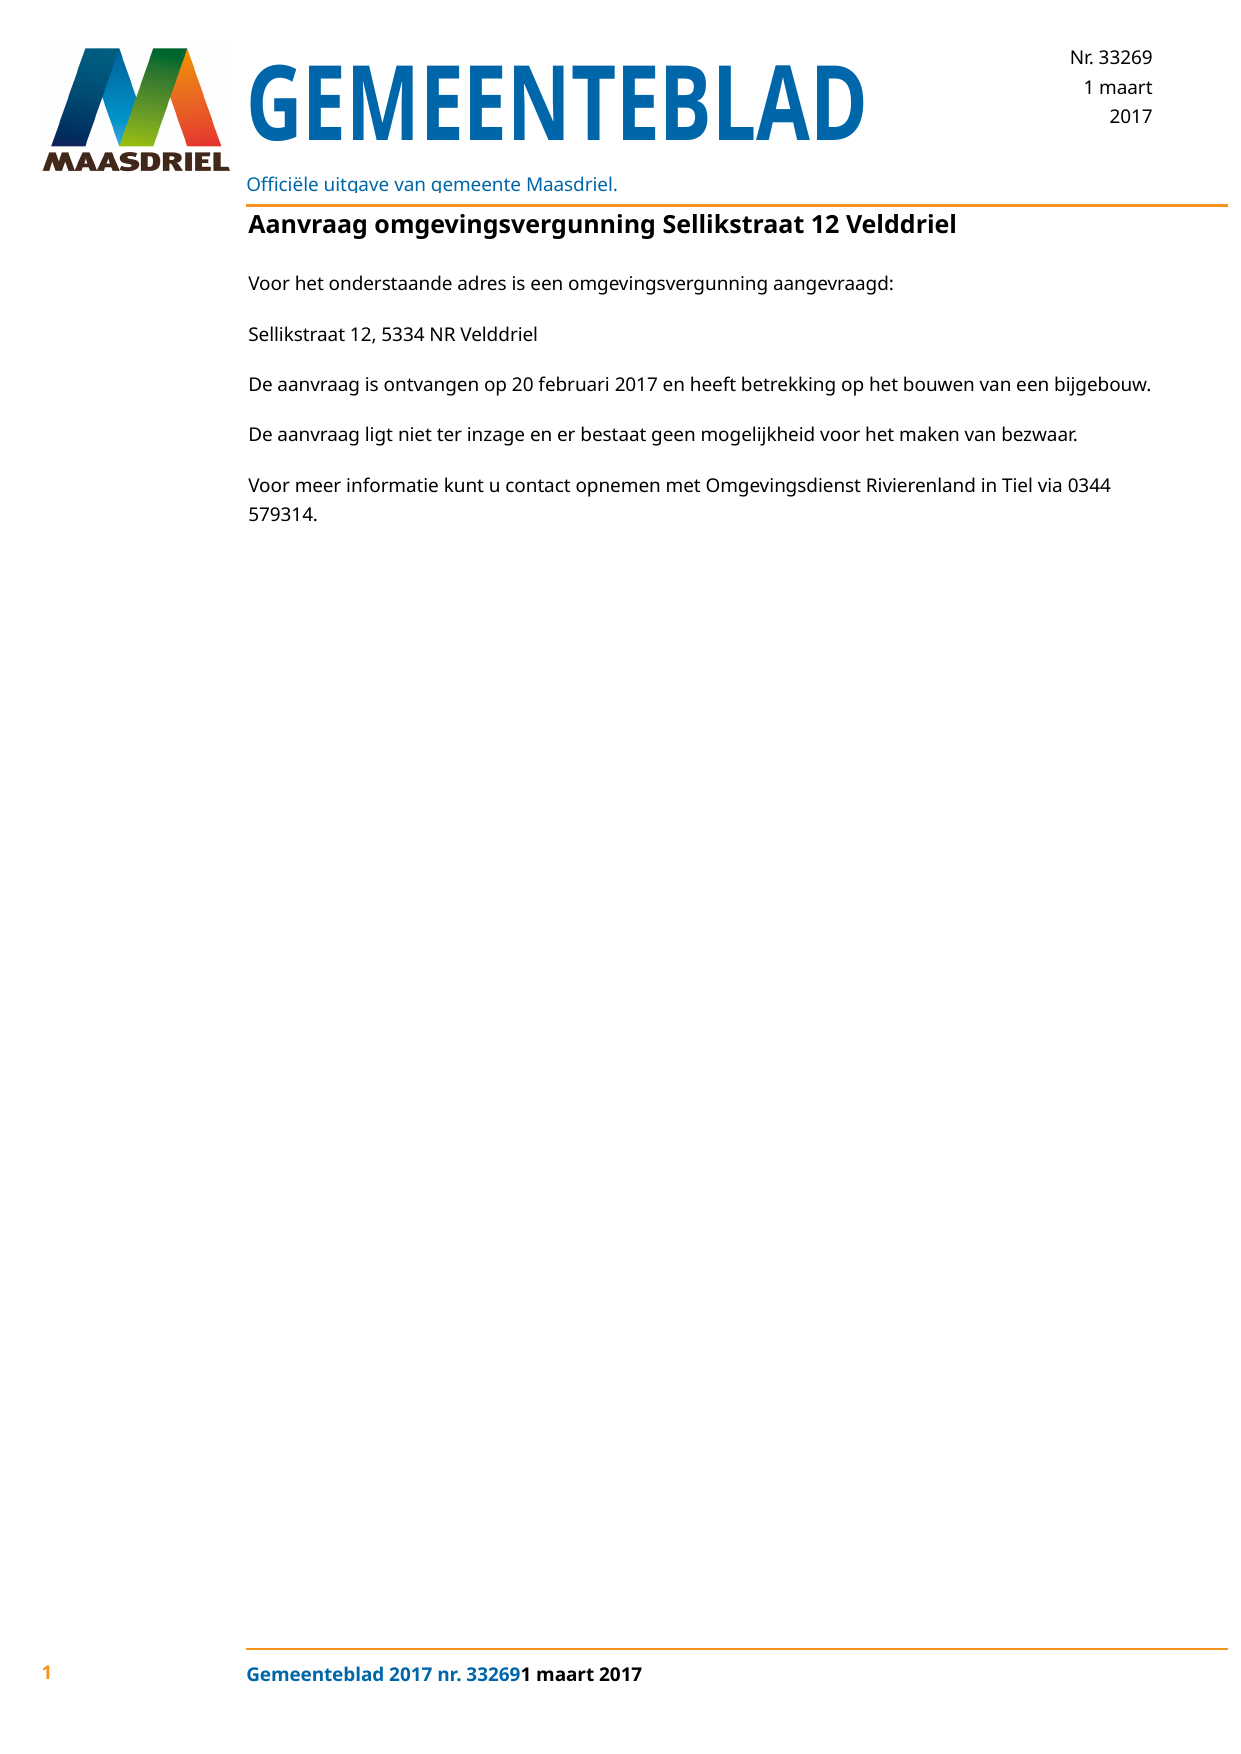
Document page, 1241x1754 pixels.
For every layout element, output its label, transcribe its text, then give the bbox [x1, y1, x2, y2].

text Aanvraag omgevingsvergunning Sellikstraat 12 Velddriel [248, 207, 1152, 241]
picture [41, 47, 231, 172]
text De aanvraag ligt niet ter inzage en er bestaat geen mogelijkheid voor het maken van bezwaar. [248, 422, 1152, 447]
text Voor het onderstaande adres is een omgevingsvergunning aangevraagd: [248, 270, 1152, 296]
text Sellikstraat 12, 5334 NR Velddriel [248, 321, 1152, 346]
text De aanvraag is ontvangen op 20 februari 2017 en heeft betrekking op het bouwen van een bijgebouw. [248, 371, 1152, 397]
text Voor meer informatie kunt u contact opnemen met Omgevingsdienst Rivierenland in Tiel via 0344 579314. [248, 472, 1152, 527]
